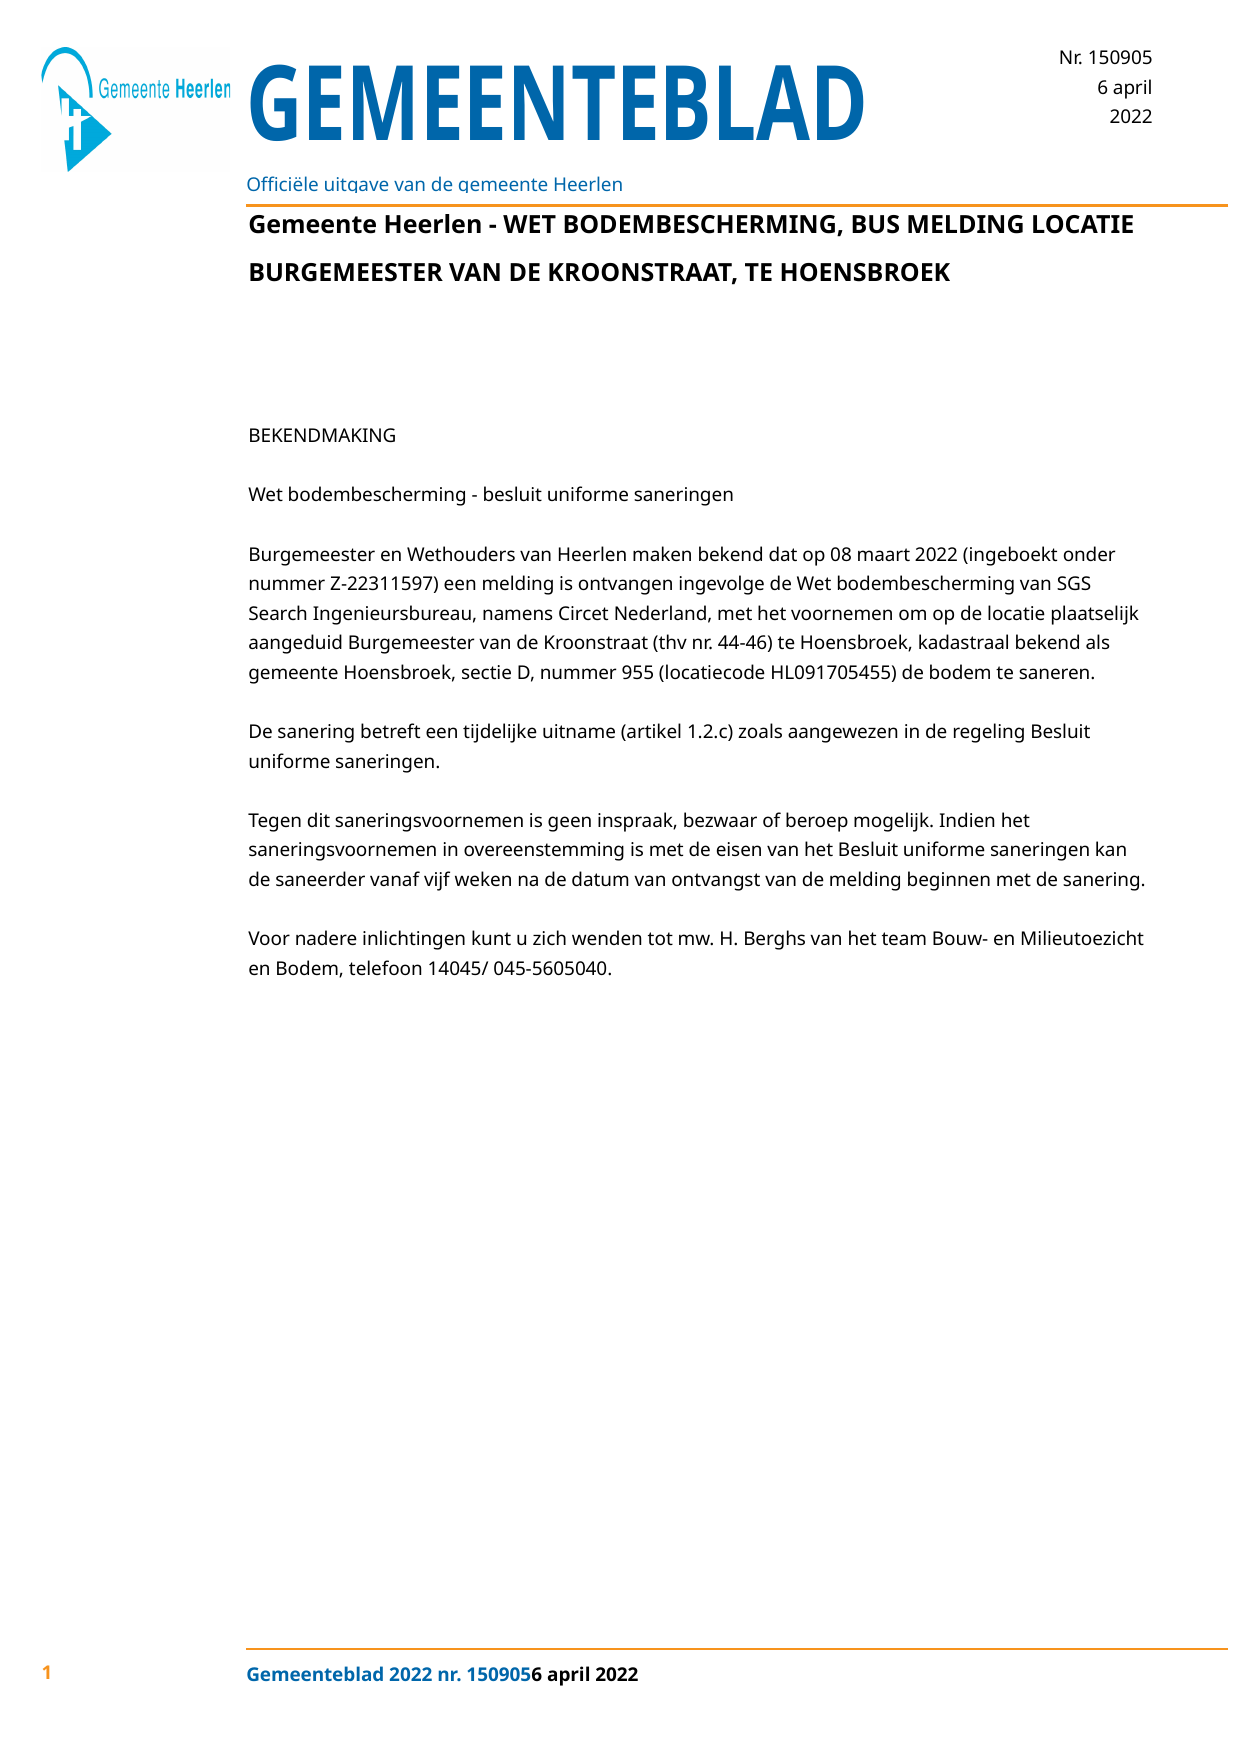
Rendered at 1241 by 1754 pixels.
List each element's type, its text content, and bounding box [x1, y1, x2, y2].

text Voor nadere inlichtingen kunt u zich wenden tot mw. H. Berghs van het team Bouw- en Milieutoezicht en Bodem, telefoon 14045/ 045-5605040. [248, 925, 1152, 981]
text De sanering betreft een tijdelijke uitname (artikel 1.2.c) zoals aangewezen in de regeling Besluit uniforme saneringen. [248, 718, 1152, 774]
text Wet bodembescherming - besluit uniforme saneringen [248, 482, 1152, 507]
picture [41, 47, 59, 70]
text Burgemeester en Wethouders van Heerlen maken bekend dat op 08 maart 2022 (ingeboekt onder nummer Z-22311597) een melding is ontvangen ingevolge de Wet bodembescherming van SGS Search Ingenieursbureau, namens Circet Nederland, met het voornemen om op de locatie plaatselijk aangeduid Burgemeester van de Kroonstraat (thv nr. 44-46) te Hoensbroek, kadastraal bekend als gemeente Hoensbroek, sectie D, nummer 955 (locatiecode HL091705455) de bodem te saneren. [248, 541, 1152, 685]
text BEKENDMAKING [248, 422, 1152, 448]
text Gemeente Heerlen - WET BODEMBESCHERMING, BUS MELDING LOCATIE BURGEMEESTER VAN DE KROONSTRAAT, TE HOENSBROEK [248, 207, 1152, 288]
picture [41, 47, 231, 172]
text Tegen dit saneringsvoornemen is geen inspraak, bezwaar of beroep mogelijk. Indien het saneringsvoornemen in overeenstemming is met de eisen van het Besluit uniforme saneringen kan de saneerder vanaf vijf weken na de datum van ontvangst van de melding beginnen met de sanering. [248, 807, 1152, 892]
